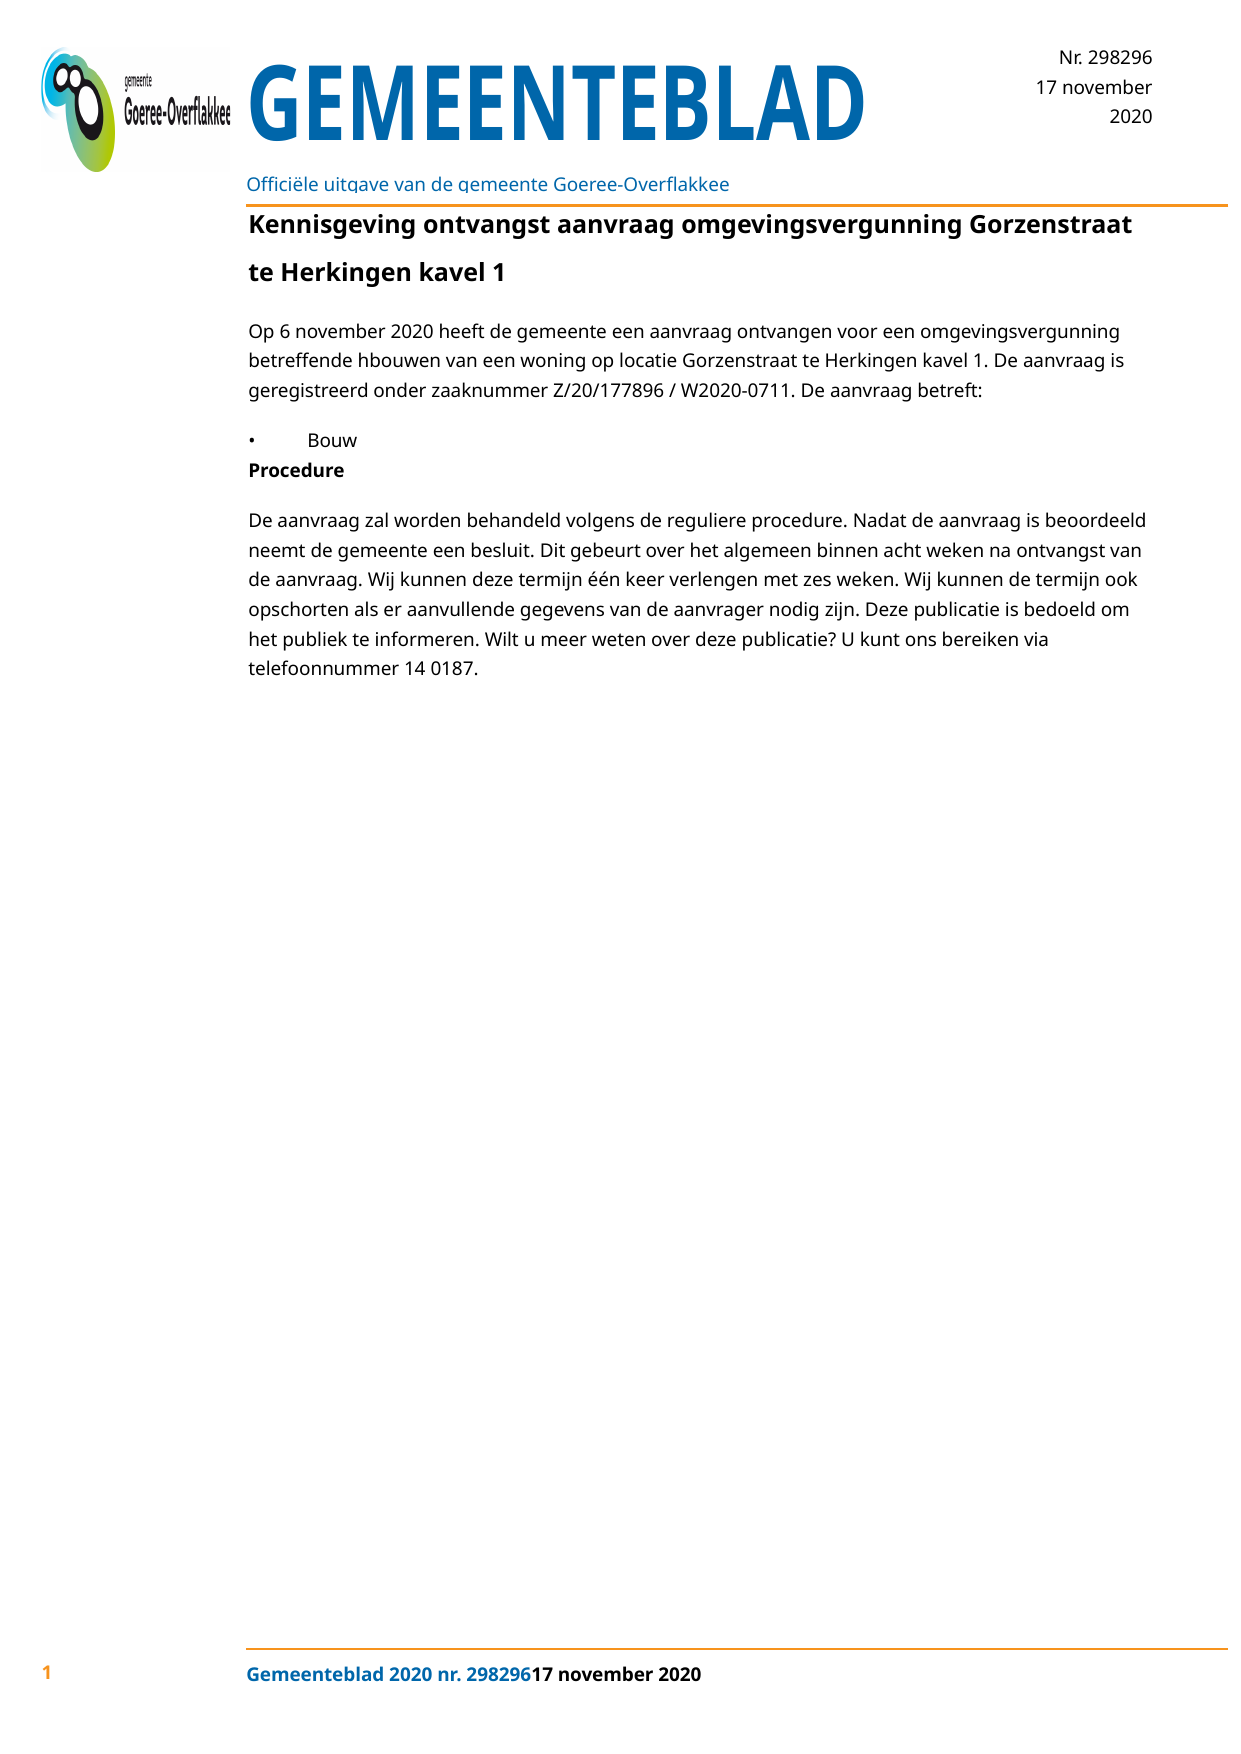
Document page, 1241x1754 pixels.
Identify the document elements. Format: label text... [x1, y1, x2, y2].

text De aanvraag zal worden behandeld volgens de reguliere procedure. Nadat de aanvraag is beoordeeld neemt de gemeente een besluit. Dit gebeurt over het algemeen binnen acht weken na ontvangst van de aanvraag. Wij kunnen deze termijn één keer verlengen met zes weken. Wij kunnen de termijn ook opschorten als er aanvullende gegevens van de aanvrager nodig zijn. Deze publicatie is bedoeld om het publiek te informeren. Wilt u meer weten over deze publicatie? U kunt ons bereiken via telefoonnummer 14 0187. [248, 507, 1152, 681]
text Op 6 november 2020 heeft de gemeente een aanvraag ontvangen voor een omgevingsvergunning betreffende hbouwen van een woning op locatie Gorzenstraat te Herkingen kavel 1. De aanvraag is geregistreerd onder zaaknummer Z/20/177896 / W2020-0711. De aanvraag betreft: [248, 318, 1152, 403]
text Kennisgeving ontvangst aanvraag omgevingsvergunning Gorzenstraat te Herkingen kavel 1 [248, 207, 1152, 288]
picture [41, 47, 231, 172]
text Procedure [248, 457, 1152, 483]
list Bouw [248, 427, 1152, 453]
